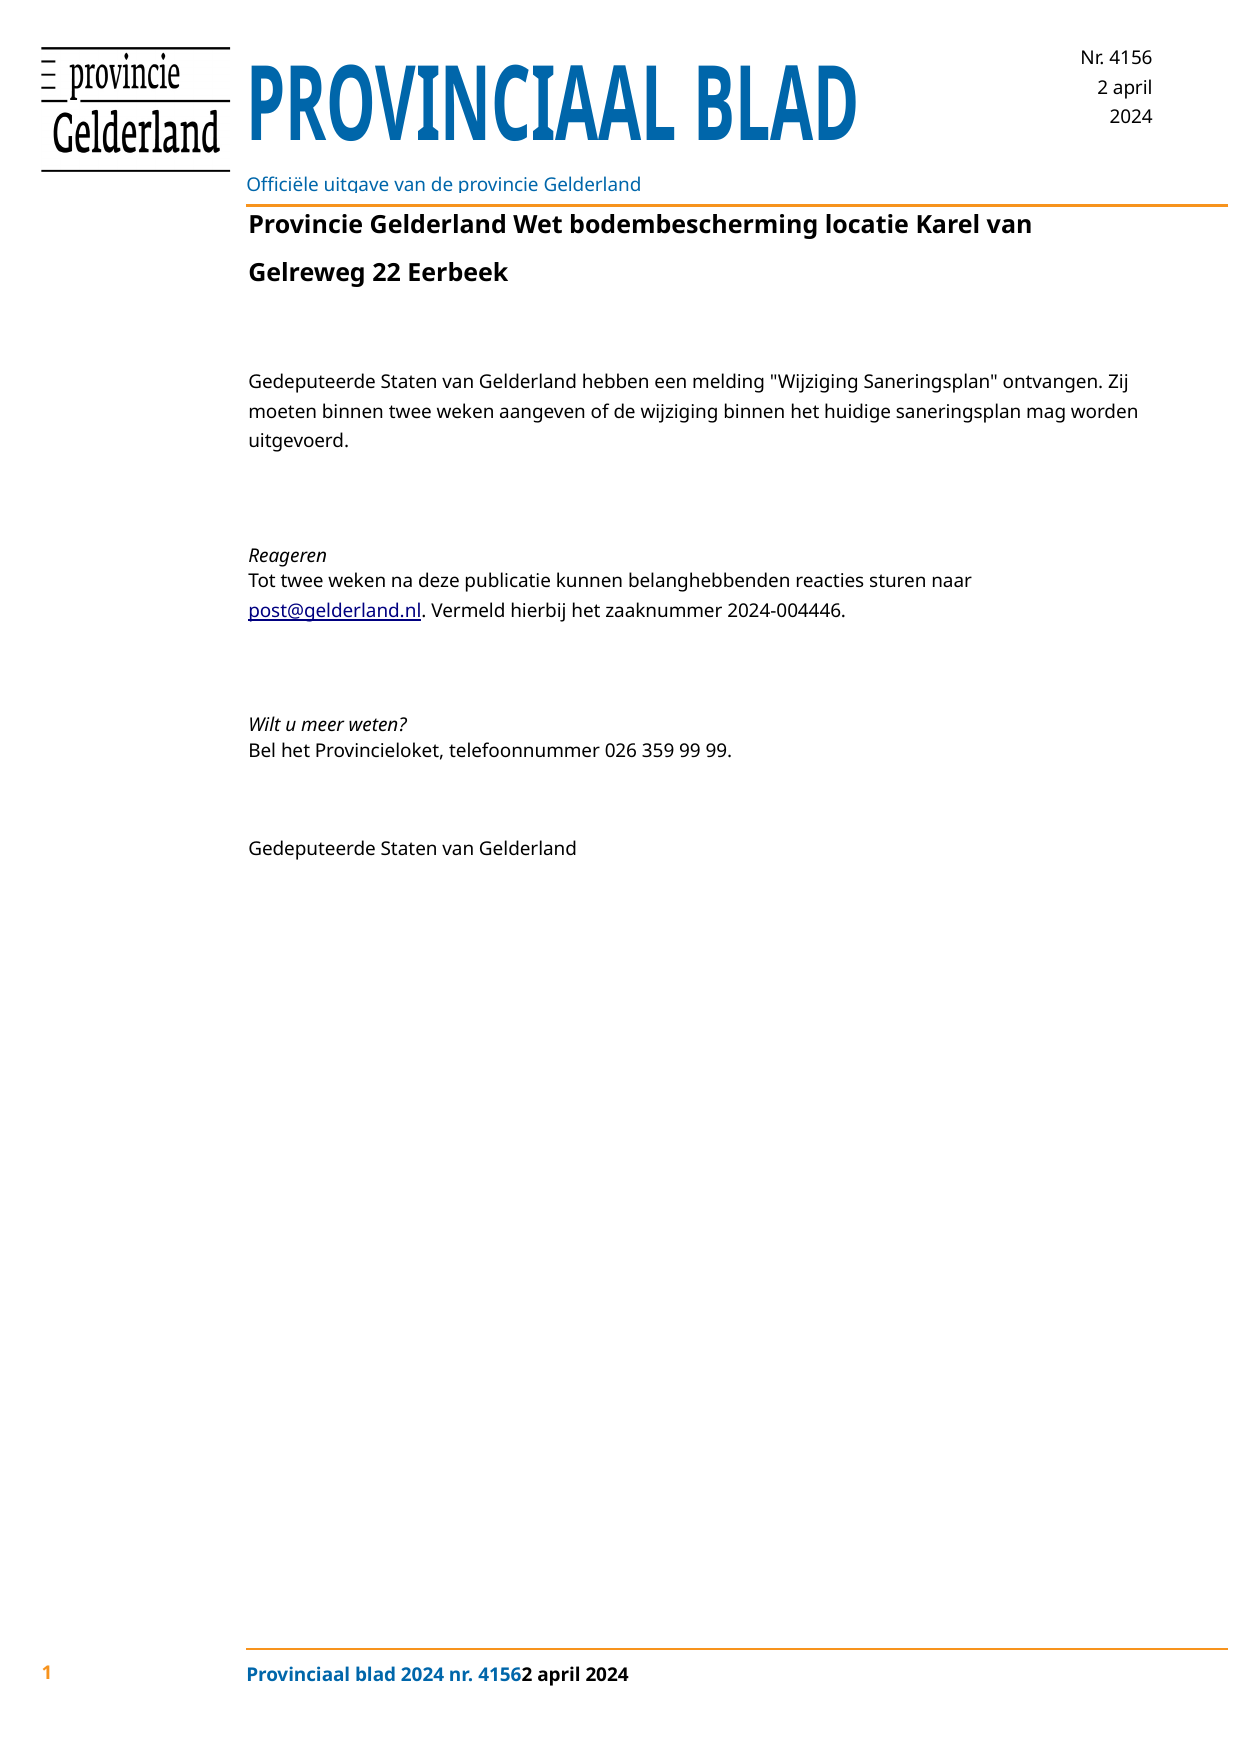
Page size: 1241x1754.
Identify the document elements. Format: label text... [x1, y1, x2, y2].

text Gedeputeerde Staten van Gelderland [248, 836, 1152, 861]
text Provincie Gelderland Wet bodembescherming locatie Karel van Gelreweg 22 Eerbeek [248, 207, 1152, 288]
text Tot twee weken na deze publicatie kunnen belanghebbenden reacties sturen naar post@gelderland.nl. Vermeld hierbij het zaaknummer 2024-004446. [248, 568, 1152, 623]
text Bel het Provincieloket, telefoonnummer 026 359 99 99. [248, 737, 1152, 763]
text Gedeputeerde Staten van Gelderland hebben een melding "Wijziging Saneringsplan" ontvangen. Zij moeten binnen twee weken aangeven of de wijziging binnen het huidige saneringsplan mag worden uitgevoerd. [248, 368, 1152, 453]
text Wilt u meer weten? [248, 712, 1152, 737]
picture [41, 47, 231, 172]
text Reageren [248, 542, 1152, 568]
